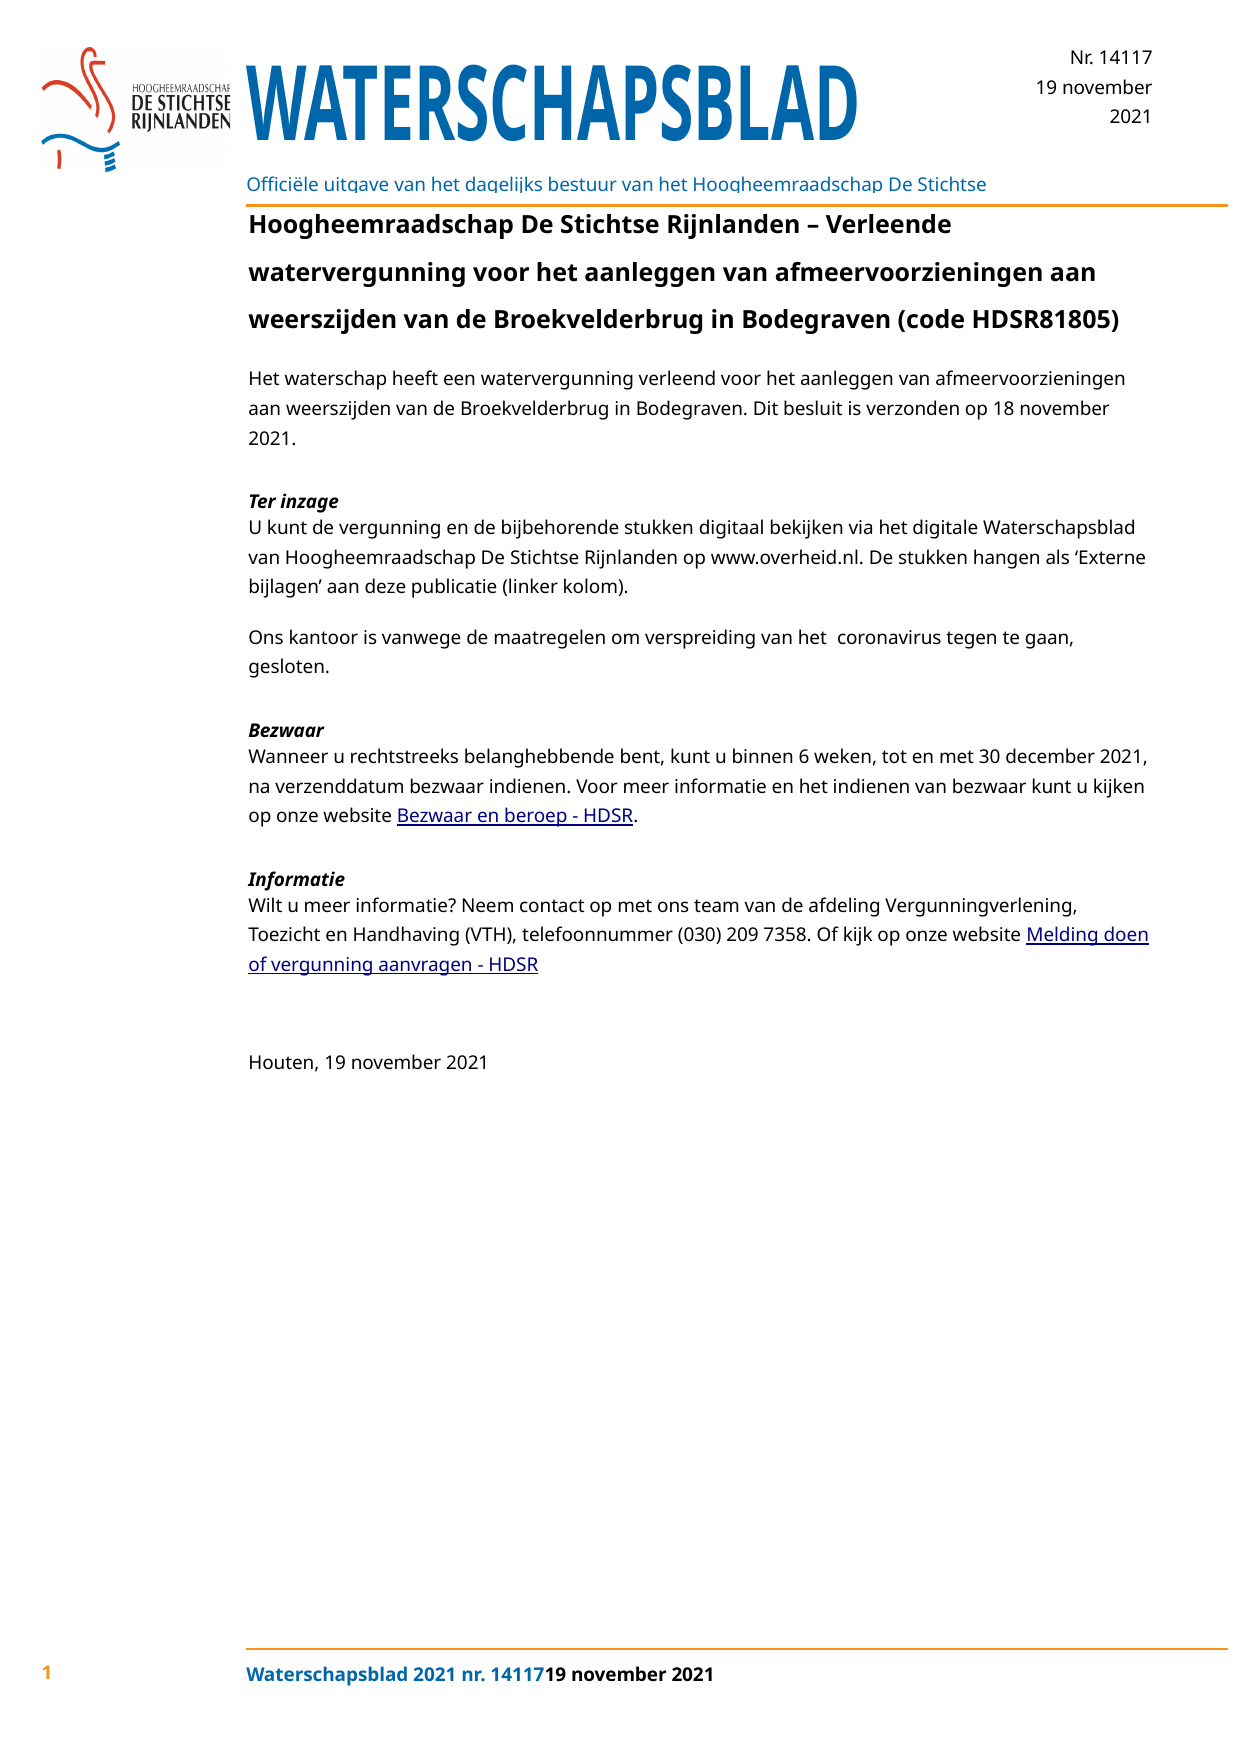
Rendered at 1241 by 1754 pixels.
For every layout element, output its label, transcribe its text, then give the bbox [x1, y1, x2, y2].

text Hoogheemraadschap De Stichtse Rijnlanden – Verleende watervergunning voor het aanleggen van afmeervoorzieningen aan weerszijden van de Broekvelderbrug in Bodegraven (code HDSR81805) [248, 207, 1152, 336]
text Het waterschap heeft een watervergunning verleend voor het aanleggen van afmeervoorzieningen aan weerszijden van de Broekvelderbrug in Bodegraven. Dit besluit is verzonden op 18 november 2021. [248, 366, 1152, 450]
text Informatie [248, 866, 1152, 892]
text Wanneer u rechtstreeks belanghebbende bent, kunt u binnen 6 weken, tot en met 30 december 2021, na verzenddatum bezwaar indienen. Voor meer informatie en het indienen van bezwaar kunt u kijken op onze website Bezwaar en beroep - HDSR. [248, 743, 1152, 828]
text Houten, 19 november 2021 [248, 1049, 1152, 1075]
text U kunt de vergunning en de bijbehorende stukken digitaal bekijken via het digitale Waterschapsblad van Hoogheemraadschap De Stichtse Rijnlanden op www.overheid.nl. De stukken hangen als ‘Externe bijlagen’ aan deze publicatie (linker kolom). [248, 514, 1152, 599]
text Bezwaar [248, 717, 1152, 743]
text Ter inzage [248, 489, 1152, 514]
picture [41, 47, 231, 172]
text Wilt u meer informatie? Neem contact op met ons team van de afdeling Vergunningverlening, Toezicht en Handhaving (VTH), telefoonnummer (030) 209 7358. Of kijk op onze website Melding doen of vergunning aanvragen - HDSR [248, 892, 1152, 977]
text Ons kantoor is vanwege de maatregelen om verspreiding van het coronavirus tegen te gaan, gesloten. [248, 624, 1152, 679]
